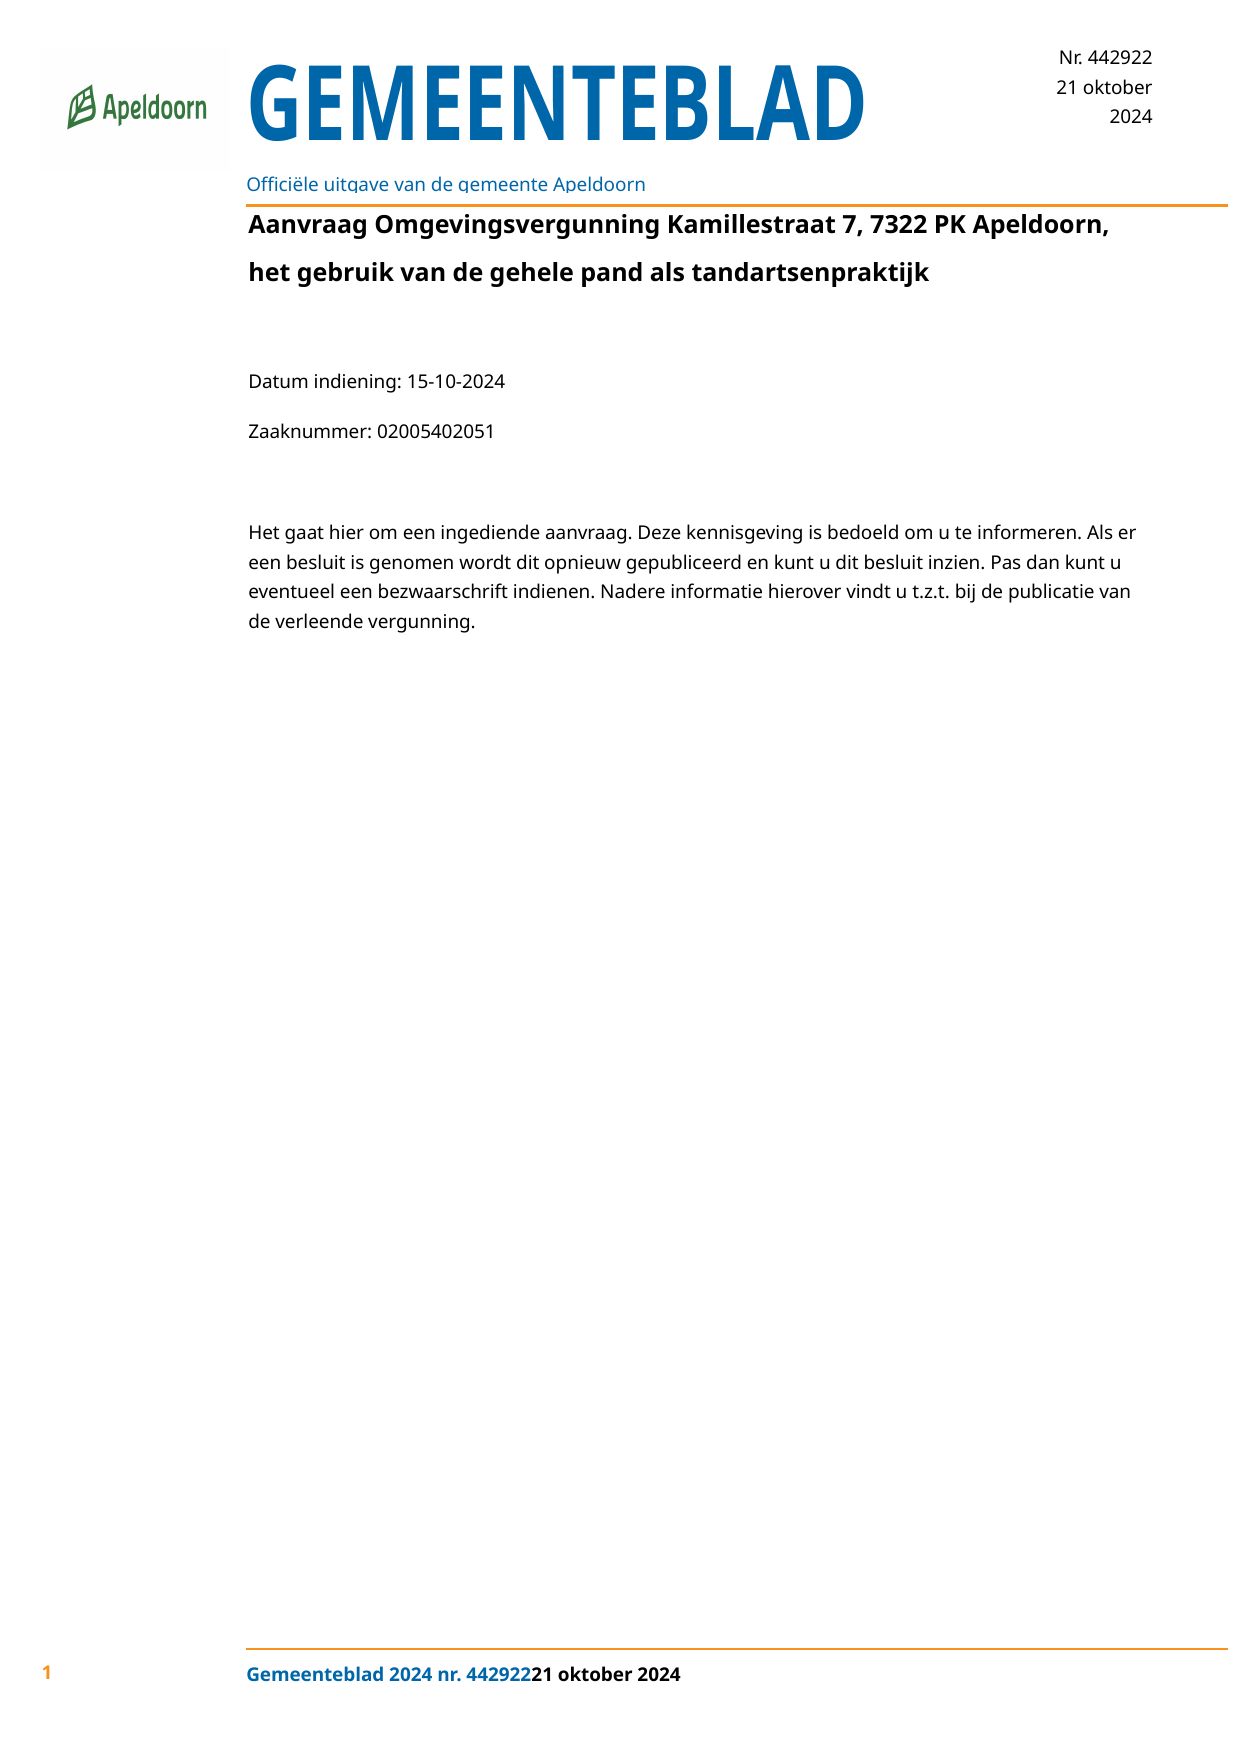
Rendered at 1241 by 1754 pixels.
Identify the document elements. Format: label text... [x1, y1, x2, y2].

text Datum indiening: 15-10-2024 [248, 368, 1152, 394]
text Zaaknummer: 02005402051 [248, 419, 1152, 444]
text Het gaat hier om een ingediende aanvraag. Deze kennisgeving is bedoeld om u te informeren. Als er een besluit is genomen wordt dit opnieuw gepubliceerd en kunt u dit besluit inzien. Pas dan kunt u eventueel een bezwaarschrift indienen. Nadere informatie hierover vindt u t.z.t. bij de publicatie van de verleende vergunning. [248, 519, 1152, 634]
picture [41, 47, 231, 172]
text Aanvraag Omgevingsvergunning Kamillestraat 7, 7322 PK Apeldoorn, het gebruik van de gehele pand als tandartsenpraktijk [248, 207, 1152, 288]
